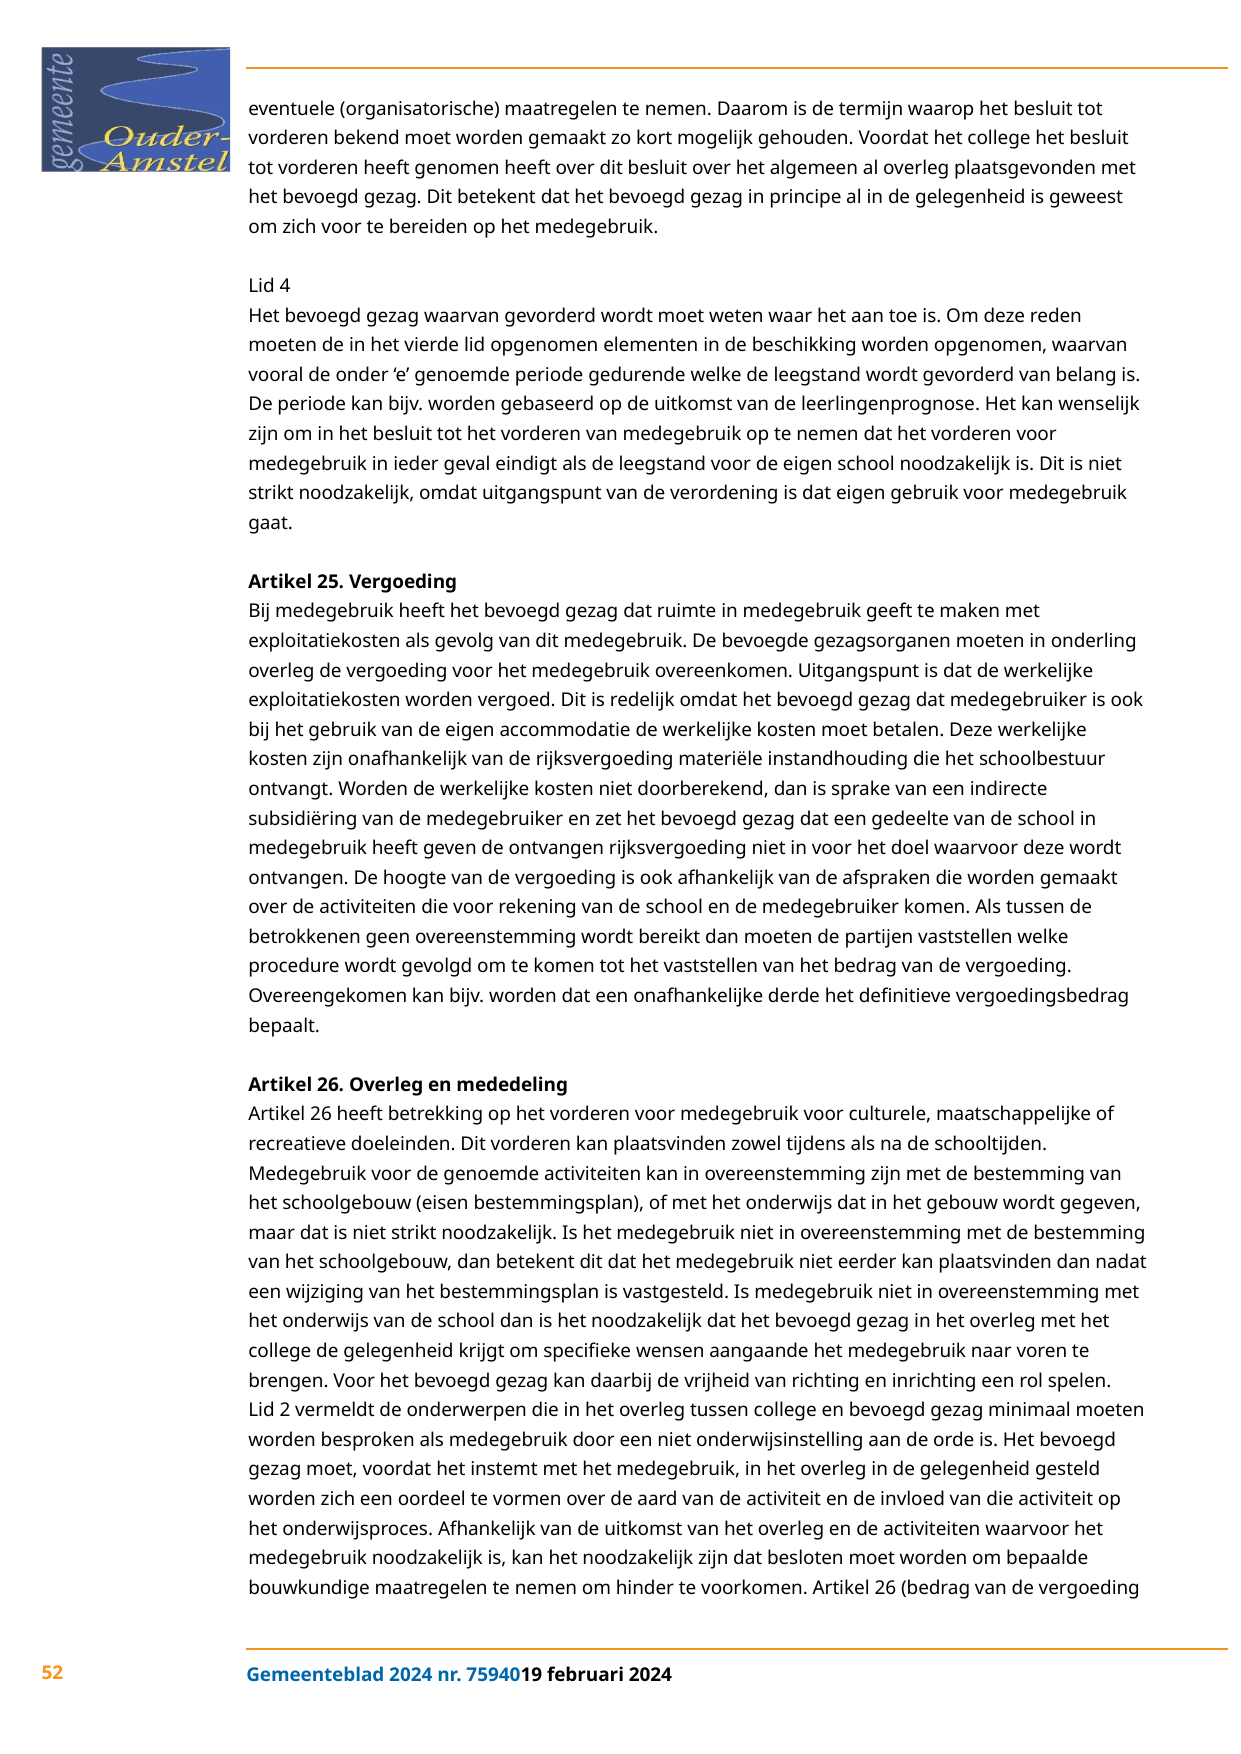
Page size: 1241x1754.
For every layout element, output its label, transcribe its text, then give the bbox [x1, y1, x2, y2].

text Bij medegebruik heeft het bevoegd gezag dat ruimte in medegebruik geeft te maken met exploitatiekosten als gevolg van dit medegebruik. De bevoegde gezagsorganen moeten in onderling overleg de vergoeding voor het medegebruik overeenkomen. Uitgangspunt is dat de werkelijke exploitatiekosten worden vergoed. Dit is redelijk omdat het bevoegd gezag dat medegebruiker is ook bij het gebruik van de eigen accommodatie de werkelijke kosten moet betalen. Deze werkelijke kosten zijn onafhankelijk van de rijksvergoeding materiële instandhouding die het schoolbestuur ontvangt. Worden de werkelijke kosten niet doorberekend, dan is sprake van een indirecte subsidiëring van de medegebruiker en zet het bevoegd gezag dat een gedeelte van de school in medegebruik heeft geven de ontvangen rijksvergoeding niet in voor het doel waarvoor deze wordt ontvangen. De hoogte van de vergoeding is ook afhankelijk van de afspraken die worden gemaakt over de activiteiten die voor rekening van de school en de medegebruiker komen. Als tussen de betrokkenen geen overeenstemming wordt bereikt dan moeten de partijen vaststellen welke procedure wordt gevolgd om te komen tot het vaststellen van het bedrag van de vergoeding. Overeengekomen kan bijv. worden dat een onafhankelijke derde het definitieve vergoedingsbedrag bepaalt. [248, 598, 1152, 1038]
text Het bevoegd gezag waarvan gevorderd wordt moet weten waar het aan toe is. Om deze reden moeten de in het vierde lid opgenomen elementen in de beschikking worden opgenomen, waarvan vooral de onder ‘e’ genoemde periode gedurende welke de leegstand wordt gevorderd van belang is. De periode kan bijv. worden gebaseerd op de uitkomst van de leerlingenprognose. Het kan wenselijk zijn om in het besluit tot het vorderen van medegebruik op te nemen dat het vorderen voor medegebruik in ieder geval eindigt als de leegstand voor de eigen school noodzakelijk is. Dit is niet strikt noodzakelijk, omdat uitgangspunt van de verordening is dat eigen gebruik voor medegebruik gaat. [248, 302, 1152, 535]
text Artikel 25. Vergoeding [248, 568, 1152, 594]
text Artikel 26 heeft betrekking op het vorderen voor medegebruik voor culturele, maatschappelijke of recreatieve doeleinden. Dit vorderen kan plaatsvinden zowel tijdens als na de schooltijden. Medegebruik voor de genoemde activiteiten kan in overeenstemming zijn met de bestemming van het schoolgebouw (eisen bestemmingsplan), of met het onderwijs dat in het gebouw wordt gegeven, maar dat is niet strikt noodzakelijk. Is het medegebruik niet in overeenstemming met de bestemming van het schoolgebouw, dan betekent dit dat het medegebruik niet eerder kan plaatsvinden dan nadat een wijziging van het bestemmingsplan is vastgesteld. Is medegebruik niet in overeenstemming met het onderwijs van de school dan is het noodzakelijk dat het bevoegd gezag in het overleg met het college de gelegenheid krijgt om specifieke wensen aangaande het medegebruik naar voren te brengen. Voor het bevoegd gezag kan daarbij de vrijheid van richting en inrichting een rol spelen. [248, 1101, 1152, 1393]
text Lid 4 [248, 272, 1152, 298]
text Artikel 26. Overleg en mededeling [248, 1071, 1152, 1097]
picture [41, 47, 231, 172]
text eventuele (organisatorische) maatregelen te nemen. Daarom is de termijn waarop het besluit tot vorderen bekend moet worden gemaakt zo kort mogelijk gehouden. Voordat het college het besluit tot vorderen heeft genomen heeft over dit besluit over het algemeen al overleg plaatsgevonden met het bevoegd gezag. Dit betekent dat het bevoegd gezag in principe al in de gelegenheid is geweest om zich voor te bereiden op het medegebruik. [248, 95, 1152, 239]
text Lid 2 vermeldt de onderwerpen die in het overleg tussen college en bevoegd gezag minimaal moeten worden besproken als medegebruik door een niet onderwijsinstelling aan de orde is. Het bevoegd gezag moet, voordat het instemt met het medegebruik, in het overleg in de gelegenheid gesteld worden zich een oordeel te vormen over de aard van de activiteit en de invloed van die activiteit op het onderwijsproces. Afhankelijk van de uitkomst van het overleg en de activiteiten waarvoor het medegebruik noodzakelijk is, kan het noodzakelijk zijn dat besloten moet worden om bepaalde bouwkundige maatregelen te nemen om hinder te voorkomen. Artikel 26 (bedrag van de vergoeding [248, 1396, 1152, 1600]
